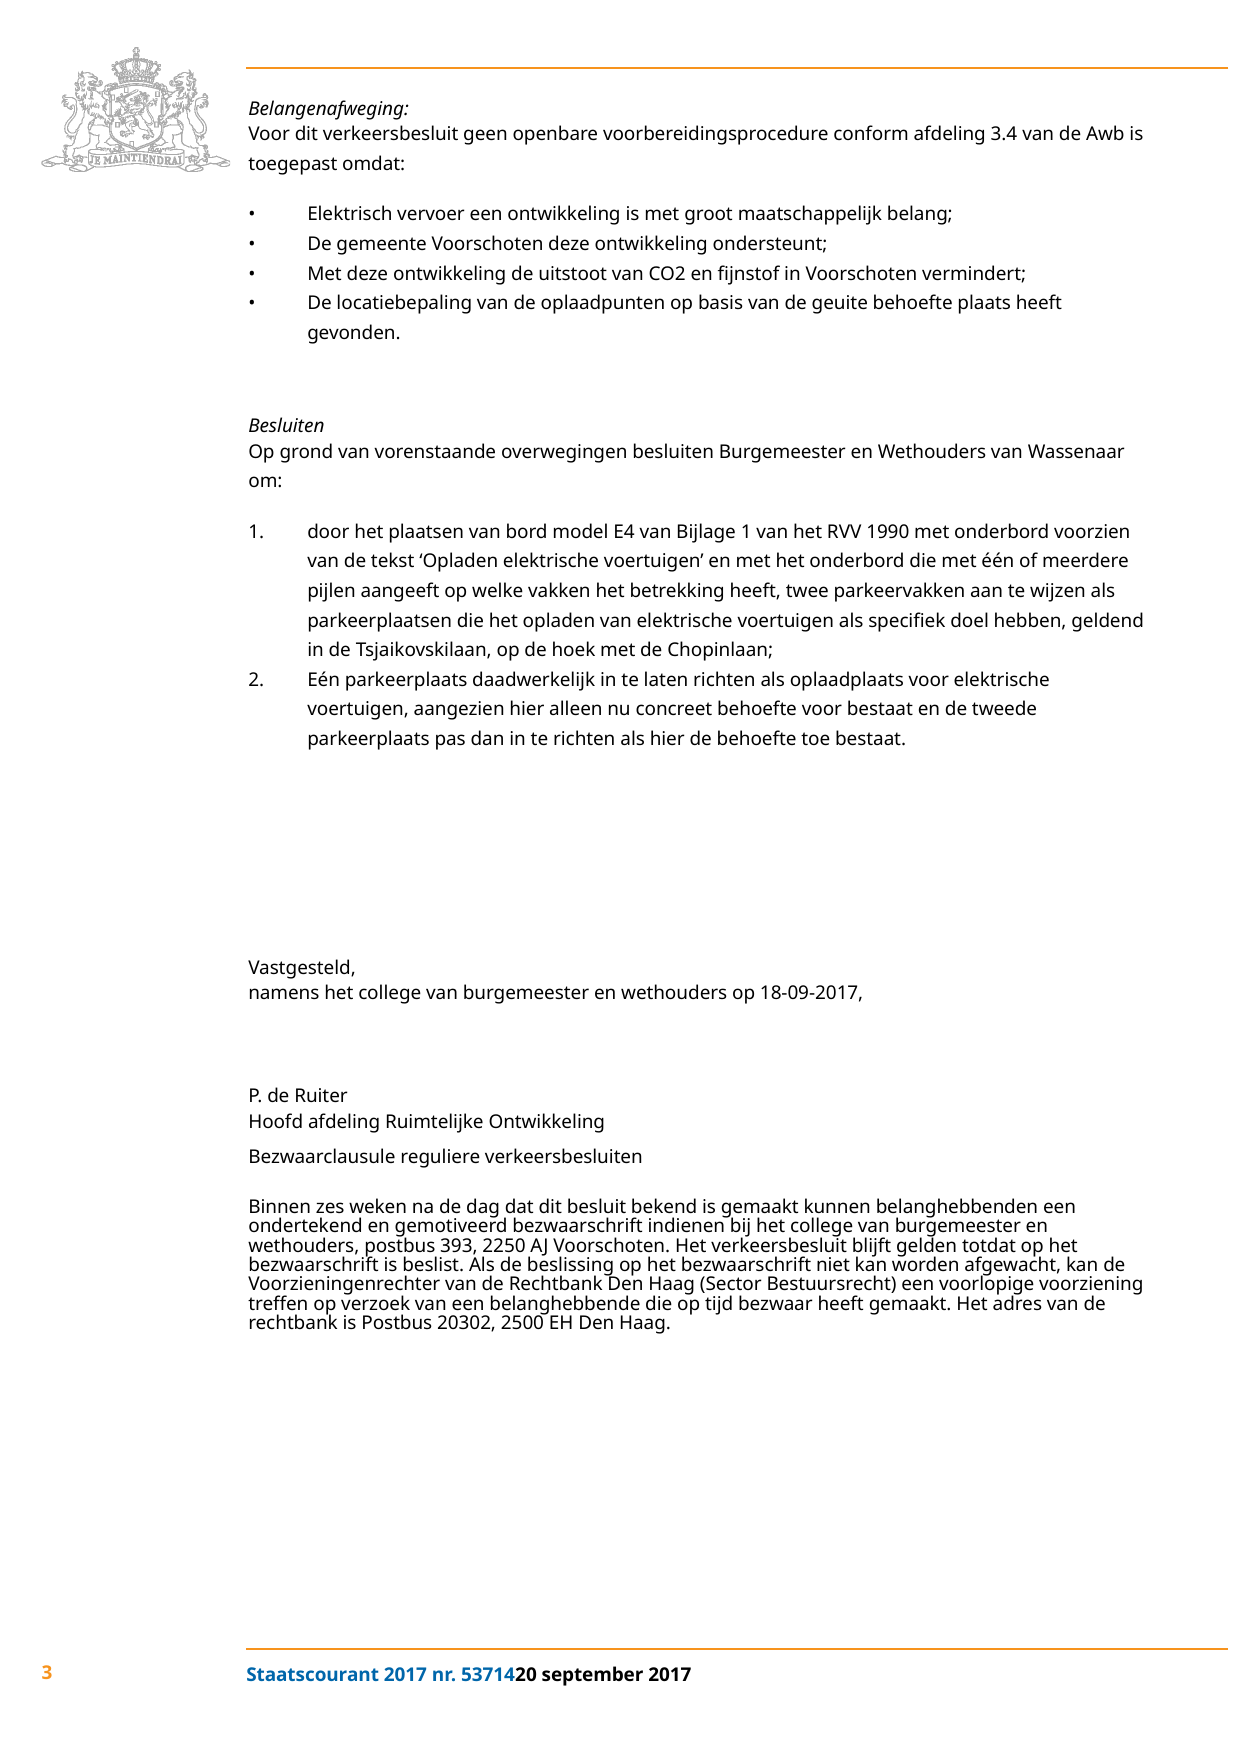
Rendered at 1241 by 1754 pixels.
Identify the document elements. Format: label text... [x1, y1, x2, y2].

text Vastgesteld, [248, 954, 1152, 979]
text Besluiten [248, 412, 1152, 438]
list De locatiebepaling van de oplaadpunten op basis van de geuite behoefte plaats heeft gevonden. [248, 289, 1152, 344]
list Elektrisch vervoer een ontwikkeling is met groot maatschappelijk belang; [248, 201, 1152, 226]
text Bezwaarclausule reguliere verkeersbesluiten [248, 1148, 1152, 1167]
picture [41, 47, 231, 172]
text Voor dit verkeersbesluit geen openbare voorbereidingsprocedure conform afdeling 3.4 van de Awb is toegepast omdat: [248, 121, 1152, 176]
text Op grond van vorenstaande overwegingen besluiten Burgemeester en Wethouders van Wassenaar om: [248, 438, 1152, 493]
list De gemeente Voorschoten deze ontwikkeling ondersteunt; [248, 230, 1152, 256]
text Hoofd afdeling Ruimtelijke Ontwikkeling [248, 1108, 1152, 1134]
list door het plaatsen van bord model E4 van Bijlage 1 van het RVV 1990 met onderbord voorzien van de tekst ‘Opladen elektrische voertuigen’ en met het onderbord die met één of meerdere pijlen aangeeft op welke vakken het betrekking heeft, twee parkeervakken aan te wijzen als parkeerplaatsen die het opladen van elektrische voertuigen als specifiek doel hebben, geldend in de Tsjaikovskilaan, op de hoek met de Chopinlaan; [248, 518, 1152, 662]
text namens het college van burgemeester en wethouders op 18-09-2017, [248, 979, 1152, 1005]
list Met deze ontwikkeling de uitstoot van CO2 en fijnstof in Voorschoten vermindert; [248, 260, 1152, 285]
list Eén parkeerplaats daadwerkelijk in te laten richten als oplaadplaats voor elektrische voertuigen, aangezien hier alleen nu concreet behoefte voor bestaat en de tweede parkeerplaats pas dan in te richten als hier de behoefte toe bestaat. [248, 666, 1152, 751]
text Belangenafweging: [248, 95, 1152, 121]
text Binnen zes weken na de dag dat dit besluit bekend is gemaakt kunnen belanghebbenden een ondertekend en gemotiveerd bezwaarschrift indienen bij het college van burgemeester en wethouders, postbus 393, 2250 AJ Voorschoten. Het verkeersbesluit blijft gelden totdat op het bezwaarschrift is beslist. Als de beslissing op het bezwaarschrift niet kan worden afgewacht, kan de Voorzieningenrechter van de Rechtbank Den Haag (Sector Bestuursrecht) een voorlopige voorziening treffen op verzoek van een belanghebbende die op tijd bezwaar heeft gemaakt. Het adres van de rechtbank is Postbus 20302, 2500 EH Den Haag. [248, 1198, 1152, 1333]
text P. de Ruiter [248, 1082, 1152, 1108]
